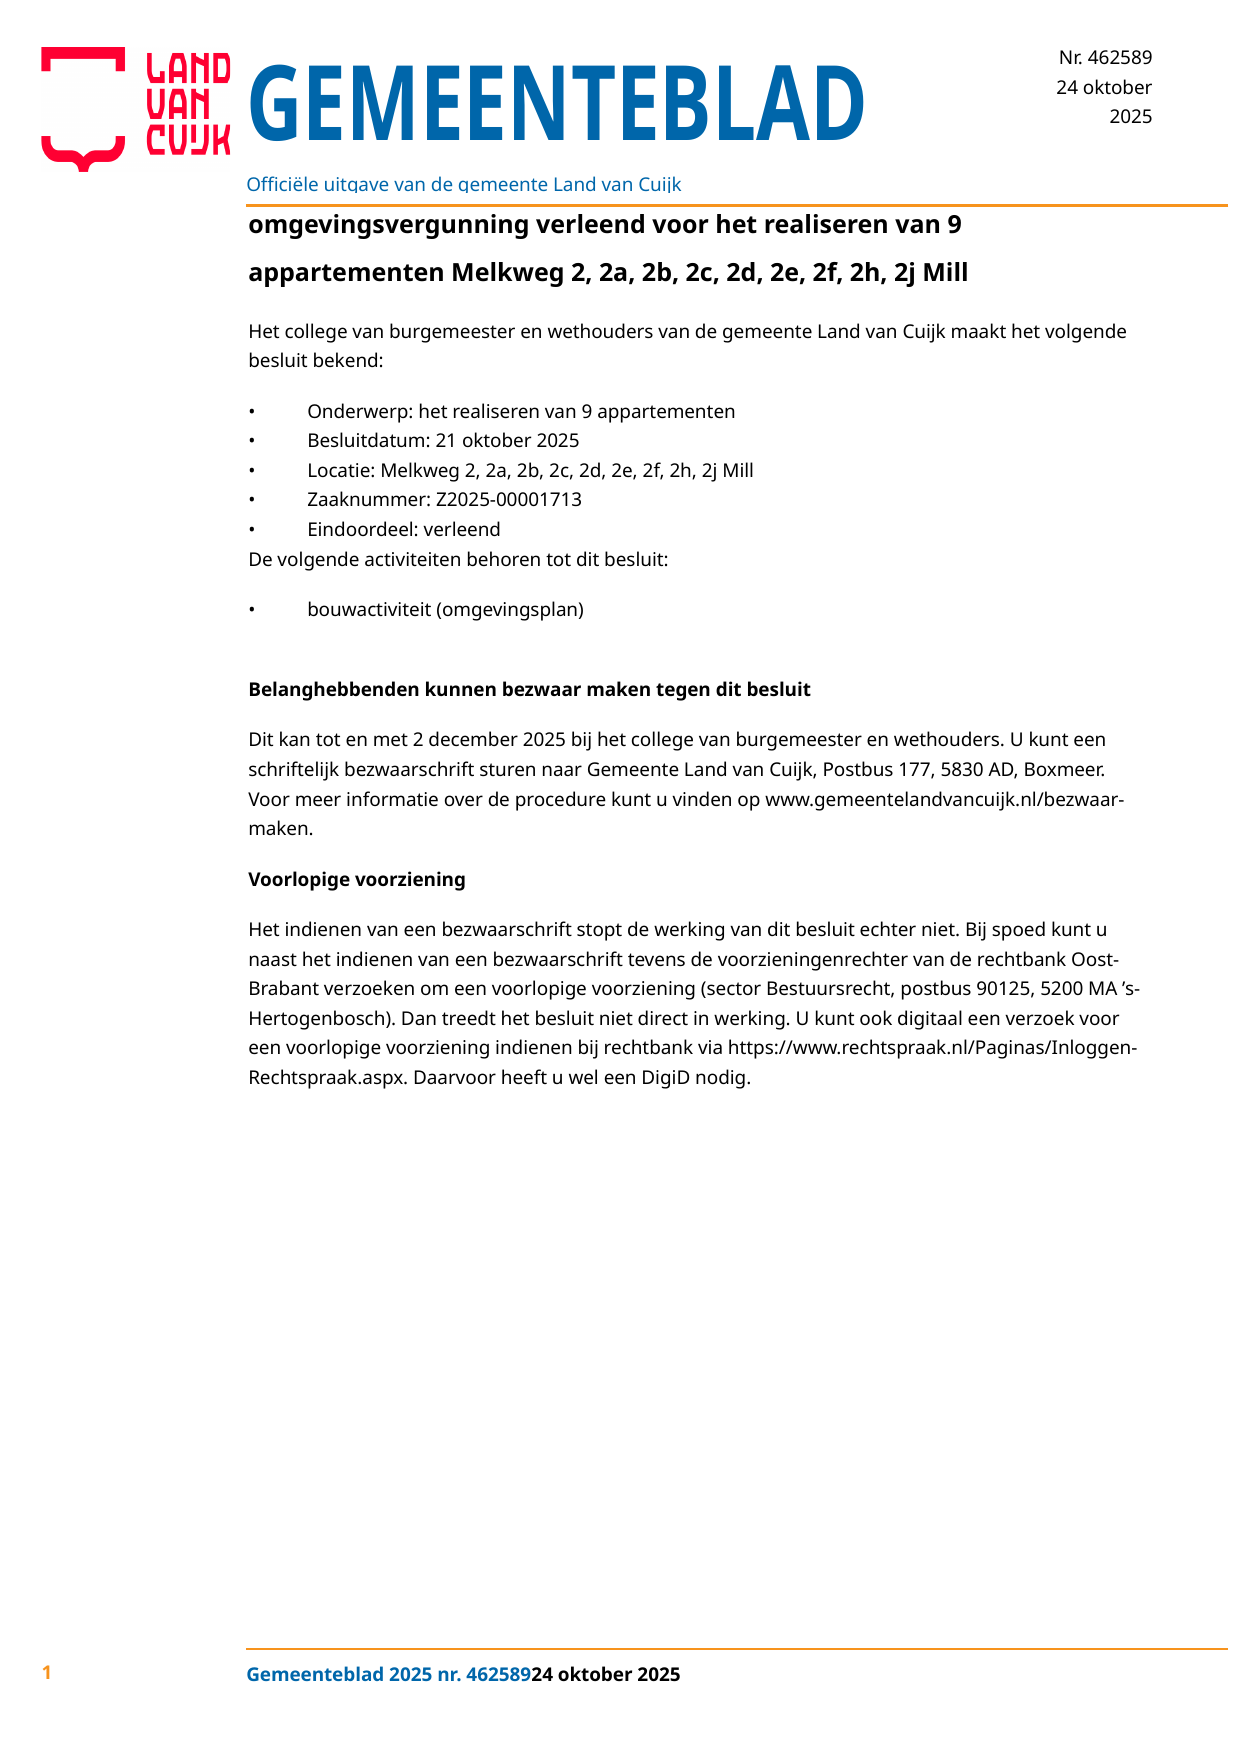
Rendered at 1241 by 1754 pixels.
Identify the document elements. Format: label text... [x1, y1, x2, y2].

list Eindoordeel: verleend [248, 516, 1152, 542]
list Besluitdatum: 21 oktober 2025 [248, 427, 1152, 453]
list bouwactiviteit (omgevingsplan) [248, 596, 1152, 622]
list Onderwerp: het realiseren van 9 appartementen [248, 398, 1152, 424]
text Voorlopige voorziening [248, 866, 1152, 892]
list Locatie: Melkweg 2, 2a, 2b, 2c, 2d, 2e, 2f, 2h, 2j Mill [248, 457, 1152, 483]
text Het college van burgemeester en wethouders van de gemeente Land van Cuijk maakt het volgende besluit bekend: [248, 318, 1152, 373]
list Zaaknummer: Z2025-00001713 [248, 487, 1152, 512]
text Dit kan tot en met 2 december 2025 bij het college van burgemeester en wethouders. U kunt een schriftelijk bezwaarschrift sturen naar Gemeente Land van Cuijk, Postbus 177, 5830 AD, Boxmeer. Voor meer informatie over de procedure kunt u vinden op www.gemeentelandvancuijk.nl/bezwaar-maken. [248, 727, 1152, 841]
text Het indienen van een bezwaarschrift stopt de werking van dit besluit echter niet. Bij spoed kunt u naast het indienen van een bezwaarschrift tevens de voorzieningenrechter van de rechtbank Oost-Brabant verzoeken om een voorlopige voorziening (sector Bestuursrecht, postbus 90125, 5200 MA ’s-Hertogenbosch). Dan treedt het besluit niet direct in werking. U kunt ook digitaal een verzoek voor een voorlopige voorziening indienen bij rechtbank via https://www.rechtspraak.nl/Paginas/Inloggen-Rechtspraak.aspx. Daarvoor heeft u wel een DigiD nodig. [248, 916, 1152, 1090]
picture [41, 47, 231, 172]
text omgevingsvergunning verleend voor het realiseren van 9 appartementen Melkweg 2, 2a, 2b, 2c, 2d, 2e, 2f, 2h, 2j Mill [248, 207, 1152, 288]
text Belanghebbenden kunnen bezwaar maken tegen dit besluit [248, 676, 1152, 702]
text De volgende activiteiten behoren tot dit besluit: [248, 546, 1152, 572]
